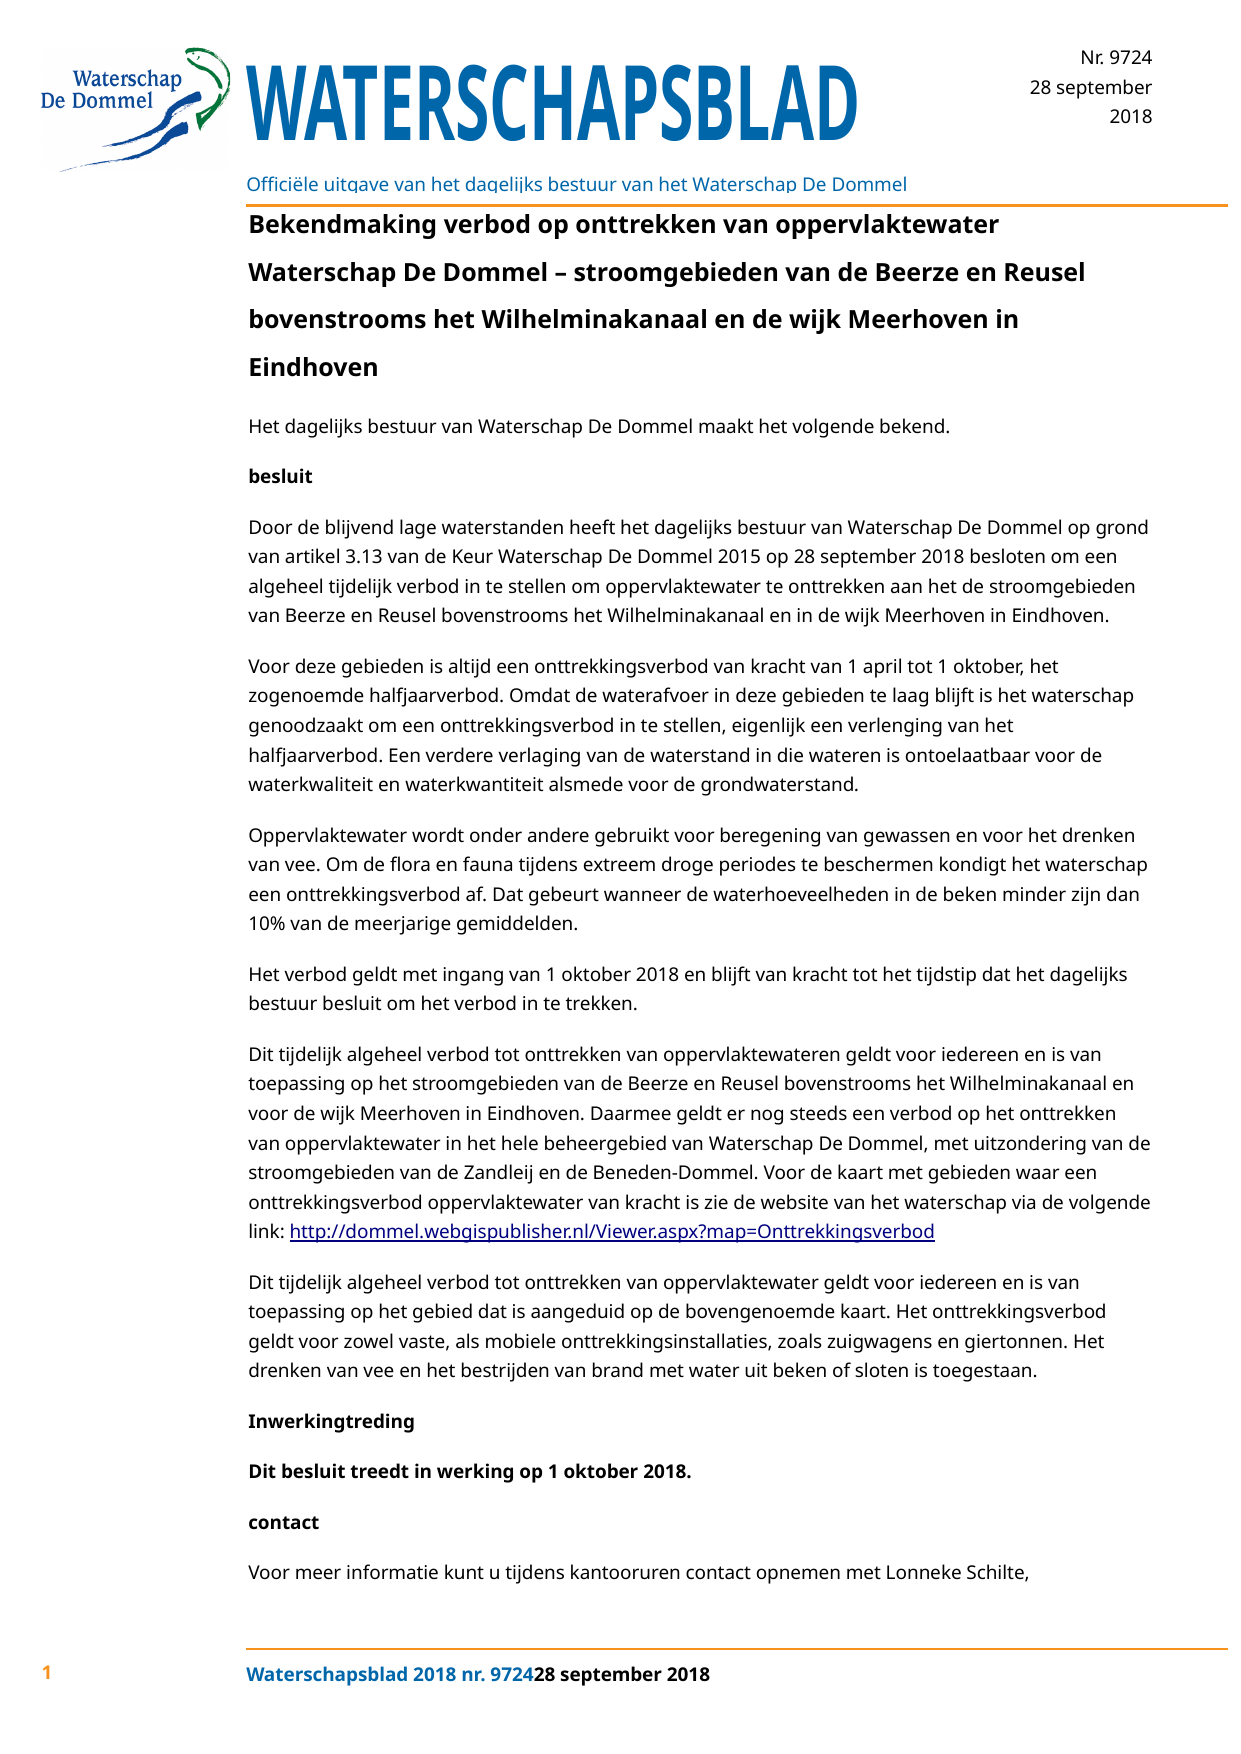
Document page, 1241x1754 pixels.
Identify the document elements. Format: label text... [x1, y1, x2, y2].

text Voor deze gebieden is altijd een onttrekkingsverbod van kracht van 1 april tot 1 oktober, het zogenoemde halfjaarverbod. Omdat de waterafvoer in deze gebieden te laag blijft is het waterschap genoodzaakt om een onttrekkingsverbod in te stellen, eigenlijk een verlenging van het halfjaarverbod. Een verdere verlaging van de waterstand in die wateren is ontoelaatbaar voor de waterkwaliteit en waterkwantiteit alsmede voor de grondwaterstand. [248, 653, 1152, 797]
text Voor meer informatie kunt u tijdens kantooruren contact opnemen met Lonneke Schilte, [248, 1559, 1152, 1585]
text contact [248, 1509, 1152, 1535]
text Het verbod geldt met ingang van 1 oktober 2018 en blijft van kracht tot het tijdstip dat het dagelijks bestuur besluit om het verbod in te trekken. [248, 961, 1152, 1016]
text Inwerkingtreding [248, 1408, 1152, 1434]
text Dit besluit treedt in werking op 1 oktober 2018. [248, 1458, 1152, 1484]
text besluit [248, 463, 1152, 489]
text Het dagelijks bestuur van Waterschap De Dommel maakt het volgende bekend. [248, 413, 1152, 439]
text Dit tijdelijk algeheel verbod tot onttrekken van oppervlaktewater geldt voor iedereen en is van toepassing op het gebied dat is aangeduid op de bovengenoemde kaart. Het onttrekkingsverbod geldt voor zowel vaste, als mobiele onttrekkingsinstallaties, zoals zuigwagens en giertonnen. Het drenken van vee en het bestrijden van brand met water uit beken of sloten is toegestaan. [248, 1269, 1152, 1383]
text Oppervlaktewater wordt onder andere gebruikt voor beregening van gewassen en voor het drenken van vee. Om de flora en fauna tijdens extreem droge periodes te beschermen kondigt het waterschap een onttrekkingsverbod af. Dat gebeurt wanneer de waterhoeveelheden in de beken minder zijn dan 10% van de meerjarige gemiddelden. [248, 822, 1152, 936]
text Bekendmaking verbod op onttrekken van oppervlaktewater Waterschap De Dommel – stroomgebieden van de Beerze en Reusel bovenstrooms het Wilhelminakanaal en de wijk Meerhoven in Eindhoven [248, 207, 1152, 384]
text Dit tijdelijk algeheel verbod tot onttrekken van oppervlaktewateren geldt voor iedereen en is van toepassing op het stroomgebieden van de Beerze en Reusel bovenstrooms het Wilhelminakanaal en voor de wijk Meerhoven in Eindhoven. Daarmee geldt er nog steeds een verbod op het onttrekken van oppervlaktewater in het hele beheergebied van Waterschap De Dommel, met uitzondering van de stroomgebieden van de Zandleij en de Beneden-Dommel. Voor de kaart met gebieden waar een onttrekkingsverbod oppervlaktewater van kracht is zie de website van het waterschap via de volgende link: http://dommel.webgispublisher.nl/Viewer.aspx?map=Onttrekkingsverbod [248, 1041, 1152, 1244]
text Door de blijvend lage waterstanden heeft het dagelijks bestuur van Waterschap De Dommel op grond van artikel 3.13 van de Keur Waterschap De Dommel 2015 op 28 september 2018 besloten om een algeheel tijdelijk verbod in te stellen om oppervlaktewater te onttrekken aan het de stroomgebieden van Beerze en Reusel bovenstrooms het Wilhelminakanaal en in de wijk Meerhoven in Eindhoven. [248, 514, 1152, 628]
picture [41, 47, 231, 172]
